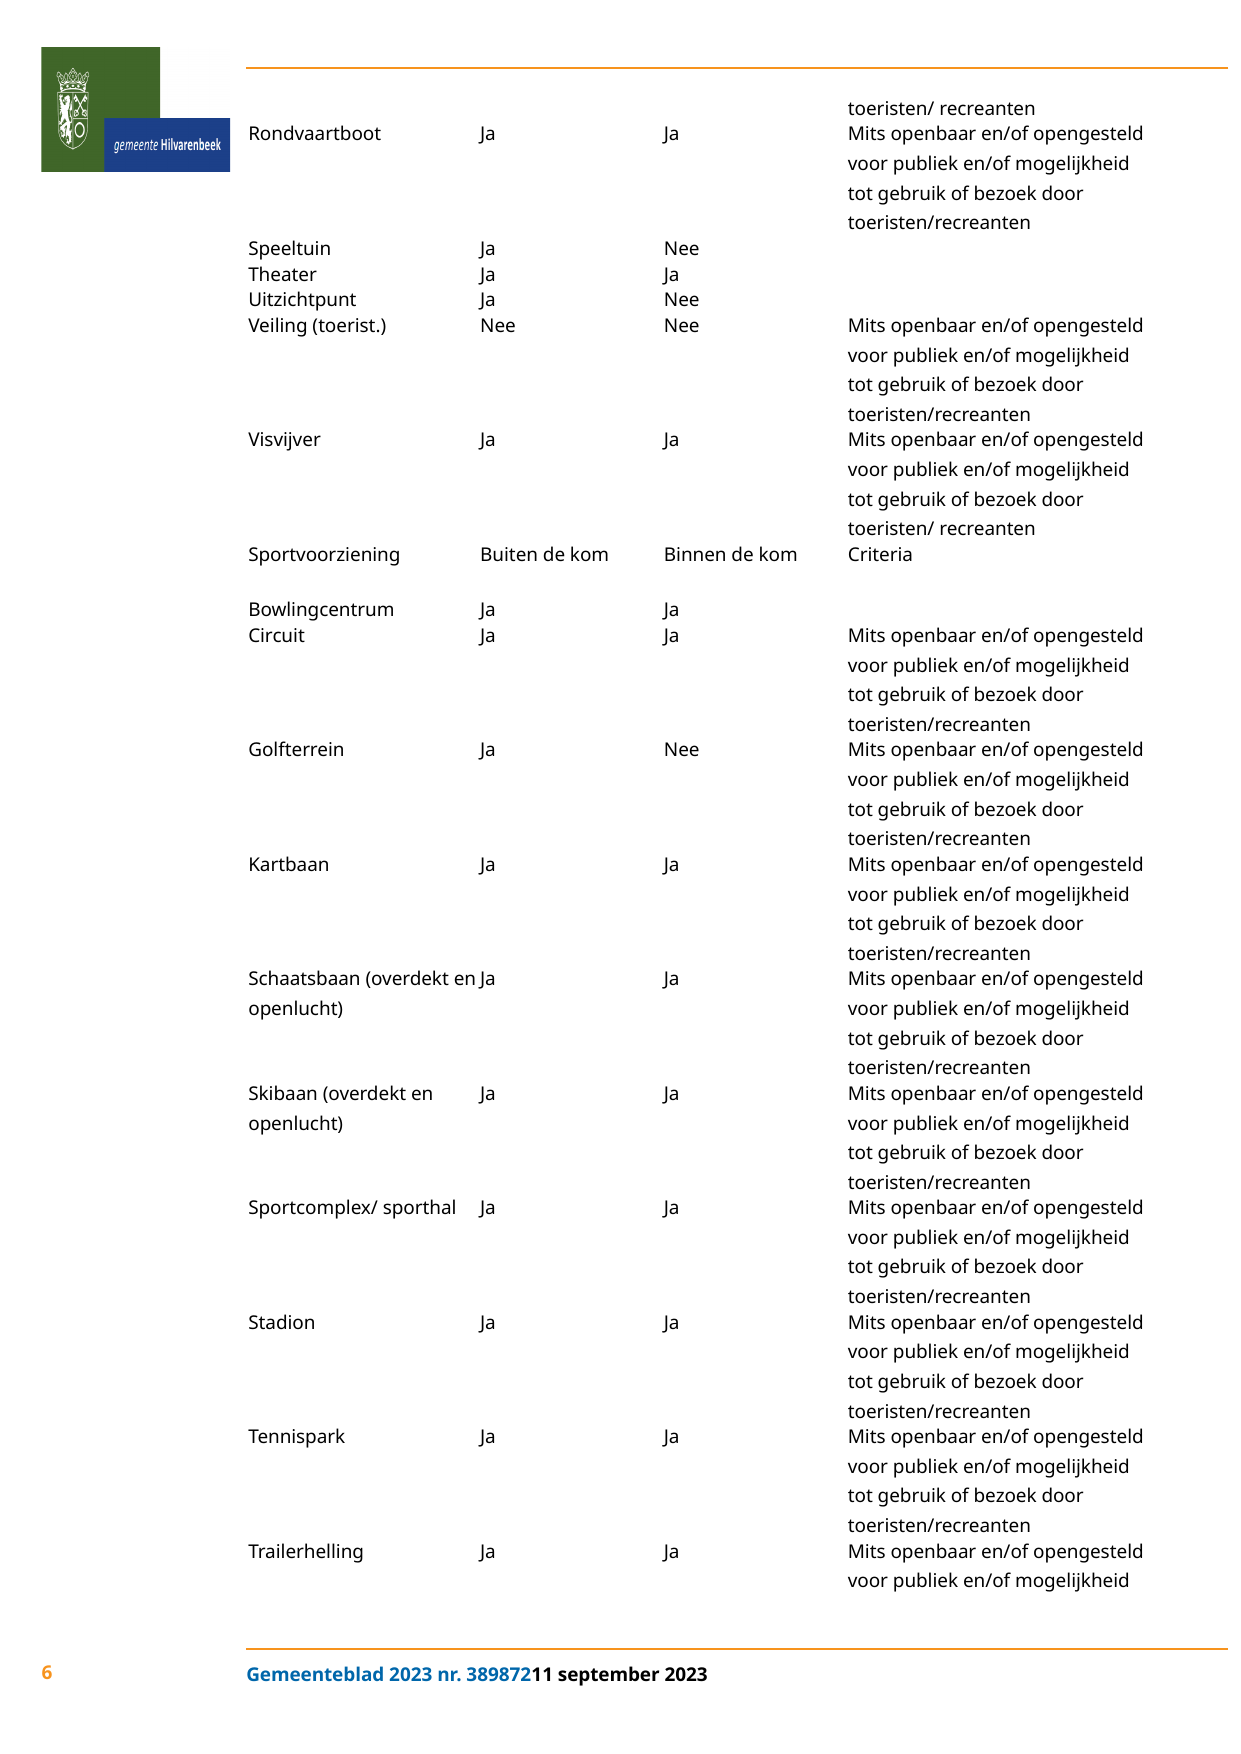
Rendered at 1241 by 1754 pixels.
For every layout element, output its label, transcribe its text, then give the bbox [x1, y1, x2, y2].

table_cell Ja [664, 1195, 848, 1309]
table_cell Mits openbaar en/of opengesteld voor publiek en/of mogelijkheid tot gebruik of bezoek door toeristen/recreanten [848, 1195, 1152, 1309]
table_cell Ja [480, 851, 664, 966]
table_cell Sportvoorziening [248, 541, 480, 596]
table_cell Ja [664, 1538, 848, 1593]
table_cell Ja [664, 851, 848, 966]
table_cell Golfterrein [248, 737, 480, 851]
table_cell Mits openbaar en/of opengesteld voor publiek en/of mogelijkheid tot gebruik of bezoek door toeristen/recreanten [848, 1424, 1152, 1538]
table_cell Circuit [248, 622, 480, 737]
table_cell Mits openbaar en/of opengesteld voor publiek en/of mogelijkheid tot gebruik of bezoek door toeristen/recreanten [848, 121, 1152, 235]
table_cell Mits openbaar en/of opengesteld voor publiek en/of mogelijkheid tot gebruik of bezoek door toeristen/recreanten [848, 966, 1152, 1080]
table_cell Mits openbaar en/of opengesteld voor publiek en/of mogelijkheid [848, 1538, 1152, 1593]
table_cell Ja [480, 1309, 664, 1423]
table_cell Buiten de kom [480, 541, 664, 596]
table_cell Ja [480, 622, 664, 737]
table_cell Mits openbaar en/of opengesteld voor publiek en/of mogelijkheid tot gebruik of bezoek door toeristen/recreanten [848, 1080, 1152, 1194]
table_cell Theater [248, 261, 480, 286]
table_cell Mits openbaar en/of opengesteld voor publiek en/of mogelijkheid tot gebruik of bezoek door toeristen/recreanten [848, 312, 1152, 427]
table_cell Sportcomplex/ sporthal [248, 1195, 480, 1309]
table_cell Ja [480, 1195, 664, 1309]
table_cell Nee [664, 286, 848, 312]
table_cell [848, 596, 1152, 622]
table_cell Criteria [848, 541, 1152, 596]
picture [41, 47, 231, 172]
table_cell Ja [480, 261, 664, 286]
table_cell Uitzichtpunt [248, 286, 480, 312]
table_cell Stadion [248, 1309, 480, 1423]
table_cell Visvijver [248, 427, 480, 541]
table_cell Ja [664, 1424, 848, 1538]
table_cell Ja [664, 596, 848, 622]
table_cell Trailerhelling [248, 1538, 480, 1593]
table_cell Ja [664, 622, 848, 737]
table_cell Ja [664, 427, 848, 541]
table_cell Mits openbaar en/of opengesteld voor publiek en/of mogelijkheid tot gebruik of bezoek door toeristen/recreanten [848, 1309, 1152, 1423]
table_cell Mits openbaar en/of opengesteld voor publiek en/of mogelijkheid tot gebruik of bezoek door toeristen/ recreanten [848, 427, 1152, 541]
table_cell Ja [664, 1080, 848, 1194]
table_cell [848, 261, 1152, 286]
table_cell Speeltuin [248, 235, 480, 261]
table_cell Ja [480, 1080, 664, 1194]
table_cell Ja [480, 427, 664, 541]
table_cell Ja [480, 737, 664, 851]
table_cell [664, 95, 848, 121]
table_cell Mits openbaar en/of opengesteld voor publiek en/of mogelijkheid tot gebruik of bezoek door toeristen/recreanten [848, 851, 1152, 966]
table_cell Ja [664, 966, 848, 1080]
table_cell [848, 286, 1152, 312]
table_cell Ja [480, 966, 664, 1080]
table_cell Binnen de kom [664, 541, 848, 596]
table_cell Ja [480, 596, 664, 622]
table_cell Skibaan (overdekt en openlucht) [248, 1080, 480, 1194]
table_cell Rondvaartboot [248, 121, 480, 235]
table_cell Ja [664, 261, 848, 286]
table_cell Nee [664, 235, 848, 261]
table_cell [848, 235, 1152, 261]
table_cell Ja [480, 286, 664, 312]
table_cell Ja [480, 1538, 664, 1593]
table_cell Mits openbaar en/of opengesteld voor publiek en/of mogelijkheid tot gebruik of bezoek door toeristen/recreanten [848, 737, 1152, 851]
table_cell Veiling (toerist.) [248, 312, 480, 427]
table_cell [248, 95, 480, 121]
table_cell Ja [480, 1424, 664, 1538]
table_cell Schaatsbaan (overdekt en openlucht) [248, 966, 480, 1080]
table_cell Ja [664, 1309, 848, 1423]
table_cell Bowlingcentrum [248, 596, 480, 622]
table_cell Ja [480, 121, 664, 235]
table_cell Mits openbaar en/of opengesteld voor publiek en/of mogelijkheid tot gebruik of bezoek door toeristen/recreanten [848, 622, 1152, 737]
table_cell Nee [480, 312, 664, 427]
table_cell Ja [480, 235, 664, 261]
table_cell Ja [664, 121, 848, 235]
table_cell toeristen/ recreanten [848, 95, 1152, 121]
table_cell Nee [664, 312, 848, 427]
table_cell Tennispark [248, 1424, 480, 1538]
table_cell Kartbaan [248, 851, 480, 966]
table_cell Nee [664, 737, 848, 851]
table_cell [480, 95, 664, 121]
